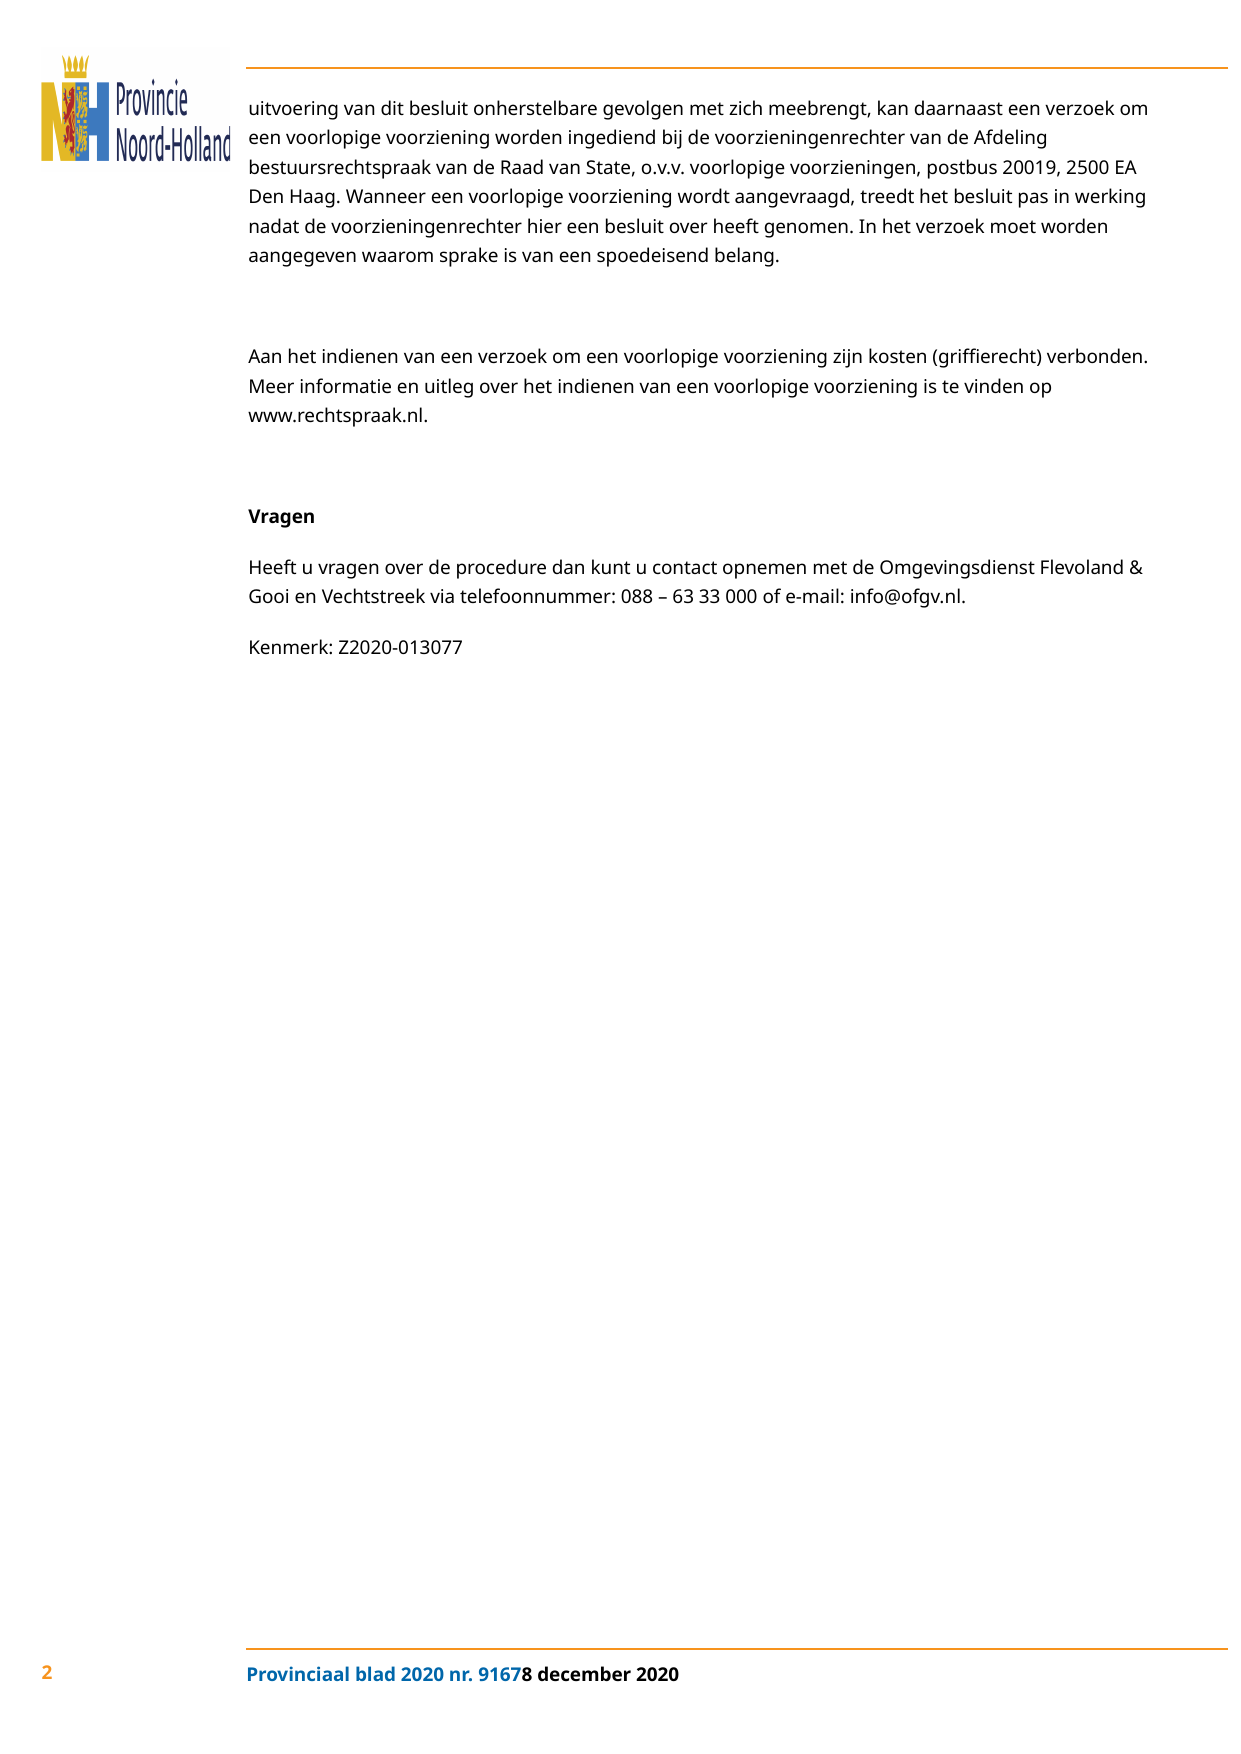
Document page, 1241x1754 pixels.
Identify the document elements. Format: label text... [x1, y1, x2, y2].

text Kenmerk: Z2020-013077 [248, 634, 1152, 660]
text Heeft u vragen over de procedure dan kunt u contact opnemen met de Omgevingsdienst Flevoland & Gooi en Vechtstreek via telefoonnummer: 088 – 63 33 000 of e-mail: info@ofgv.nl. [248, 554, 1152, 609]
text Vragen [248, 503, 1152, 529]
text uitvoering van dit besluit onherstelbare gevolgen met zich meebrengt, kan daarnaast een verzoek om een voorlopige voorziening worden ingediend bij de voorzieningenrechter van de Afdeling bestuursrechtspraak van de Raad van State, o.v.v. voorlopige voorzieningen, postbus 20019, 2500 EA Den Haag. Wanneer een voorlopige voorziening wordt aangevraagd, treedt het besluit pas in werking nadat de voorzieningenrechter hier een besluit over heeft genomen. In het verzoek moet worden aangegeven waarom sprake is van een spoedeisend belang. [248, 95, 1152, 268]
picture [41, 47, 231, 172]
text Aan het indienen van een verzoek om een voorlopige voorziening zijn kosten (griffierecht) verbonden. Meer informatie en uitleg over het indienen van een voorlopige voorziening is te vinden op www.rechtspraak.nl. [248, 343, 1152, 428]
